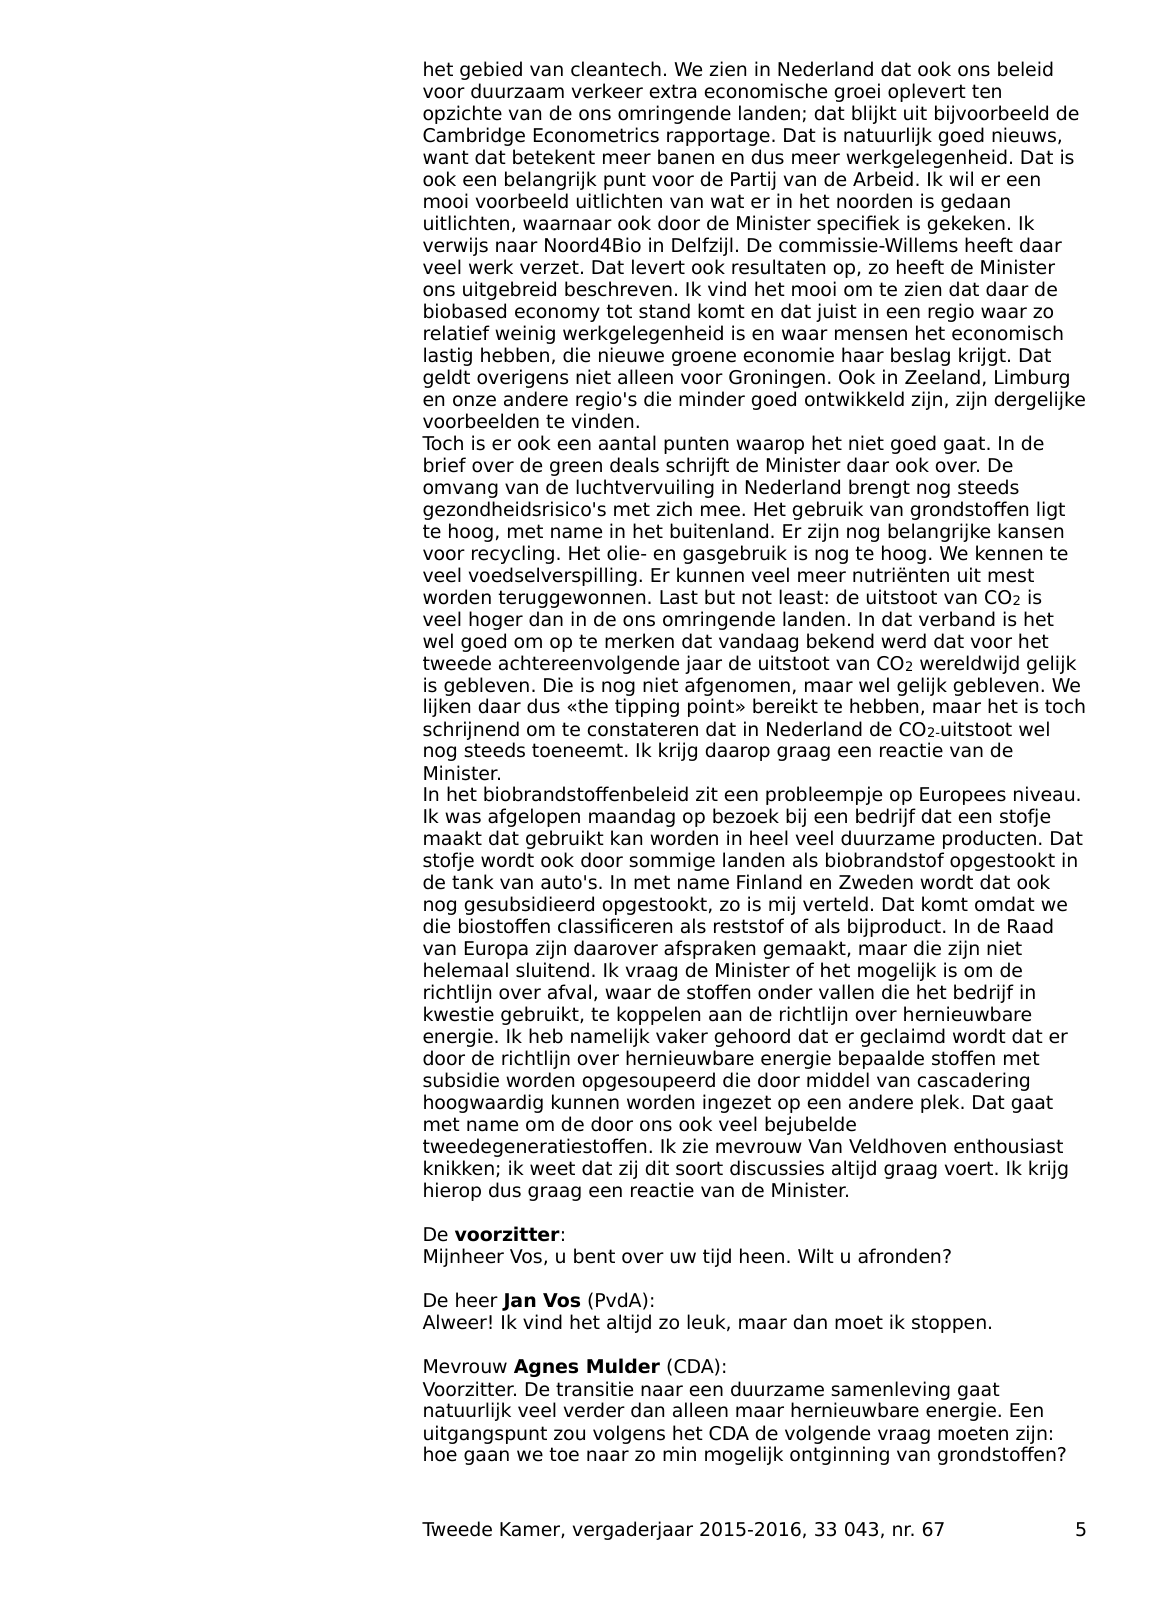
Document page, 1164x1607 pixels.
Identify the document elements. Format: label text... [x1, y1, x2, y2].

text Alweer! Ik vind het altijd zo leuk, maar dan moet ik stoppen. [422, 1312, 1087, 1334]
text Mijnheer Vos, u bent over uw tijd heen. Wilt u afronden? [422, 1246, 1087, 1268]
text Voorzitter. De transitie naar een duurzame samenleving gaat natuurlijk veel verder dan alleen maar hernieuwbare energie. Een uitgangspunt zou volgens het CDA de volgende vraag moeten zijn: hoe gaan we toe naar zo min mogelijk ontginning van grondstoffen? [422, 1378, 1087, 1466]
text In het biobrandstoffenbeleid zit een probleempje op Europees niveau. Ik was afgelopen maandag op bezoek bij een bedrijf dat een stofje maakt dat gebruikt kan worden in heel veel duurzame producten. Dat stofje wordt ook door sommige landen als biobrandstof opgestookt in de tank van auto's. In met name Finland en Zweden wordt dat ook nog gesubsidieerd opgestookt, zo is mij verteld. Dat komt omdat we die biostoffen classificeren als reststof of als bijproduct. In de Raad van Europa zijn daarover afspraken gemaakt, maar die zijn niet helemaal sluitend. Ik vraag de Minister of het mogelijk is om de richtlijn over afval, waar de stoffen onder vallen die het bedrijf in kwestie gebruikt, te koppelen aan de richtlijn over hernieuwbare energie. Ik heb namelijk vaker gehoord dat er geclaimd wordt dat er door de richtlijn over hernieuwbare energie bepaalde stoffen met subsidie worden opgesoupeerd die door middel van cascadering hoogwaardig kunnen worden ingezet op een andere plek. Dat gaat met name om de door ons ook veel bejubelde tweedegeneratiestoffen. Ik zie mevrouw Van Veldhoven enthousiast knikken; ik weet dat zij dit soort discussies altijd graag voert. Ik krijg hierop dus graag een reactie van de Minister. [422, 784, 1087, 1202]
text het gebied van cleantech. We zien in Nederland dat ook ons beleid voor duurzaam verkeer extra economische groei oplevert ten opzichte van de ons omringende landen; dat blijkt uit bijvoorbeeld de Cambridge Econometrics rapportage. Dat is natuurlijk goed nieuws, want dat betekent meer banen en dus meer werkgelegenheid. Dat is ook een belangrijk punt voor de Partij van de Arbeid. Ik wil er een mooi voorbeeld uitlichten van wat er in het noorden is gedaan uitlichten, waarnaar ook door de Minister specifiek is gekeken. Ik verwijs naar Noord4Bio in Delfzijl. De commissie-Willems heeft daar veel werk verzet. Dat levert ook resultaten op, zo heeft de Minister ons uitgebreid beschreven. Ik vind het mooi om te zien dat daar de biobased economy tot stand komt en dat juist in een regio waar zo relatief weinig werkgelegenheid is en waar mensen het economisch lastig hebben, die nieuwe groene economie haar beslag krijgt. Dat geldt overigens niet alleen voor Groningen. Ook in Zeeland, Limburg en onze andere regio's die minder goed ontwikkeld zijn, zijn dergelijke voorbeelden te vinden. [422, 59, 1087, 433]
text De voorzitter: [422, 1224, 1087, 1246]
text Toch is er ook een aantal punten waarop het niet goed gaat. In de brief over de green deals schrijft de Minister daar ook over. De omvang van de luchtvervuiling in Nederland brengt nog steeds gezondheidsrisico's met zich mee. Het gebruik van grondstoffen ligt te hoog, met name in het buitenland. Er zijn nog belangrijke kansen voor recycling. Het olie- en gasgebruik is nog te hoog. We kennen te veel voedselverspilling. Er kunnen veel meer nutriënten uit mest worden teruggewonnen. Last but not least: de uitstoot van CO2 is veel hoger dan in de ons omringende landen. In dat verband is het wel goed om op te merken dat vandaag bekend werd dat voor het tweede achtereenvolgende jaar de uitstoot van CO2 wereldwijd gelijk is gebleven. Die is nog niet afgenomen, maar wel gelijk gebleven. We lijken daar dus «the tipping point» bereikt te hebben, maar het is toch schrijnend om te constateren dat in Nederland de CO2-uitstoot wel nog steeds toeneemt. Ik krijg daarop graag een reactie van de Minister. [422, 433, 1087, 784]
text Mevrouw Agnes Mulder (CDA): [422, 1356, 1087, 1378]
text De heer Jan Vos (PvdA): [422, 1290, 1087, 1312]
